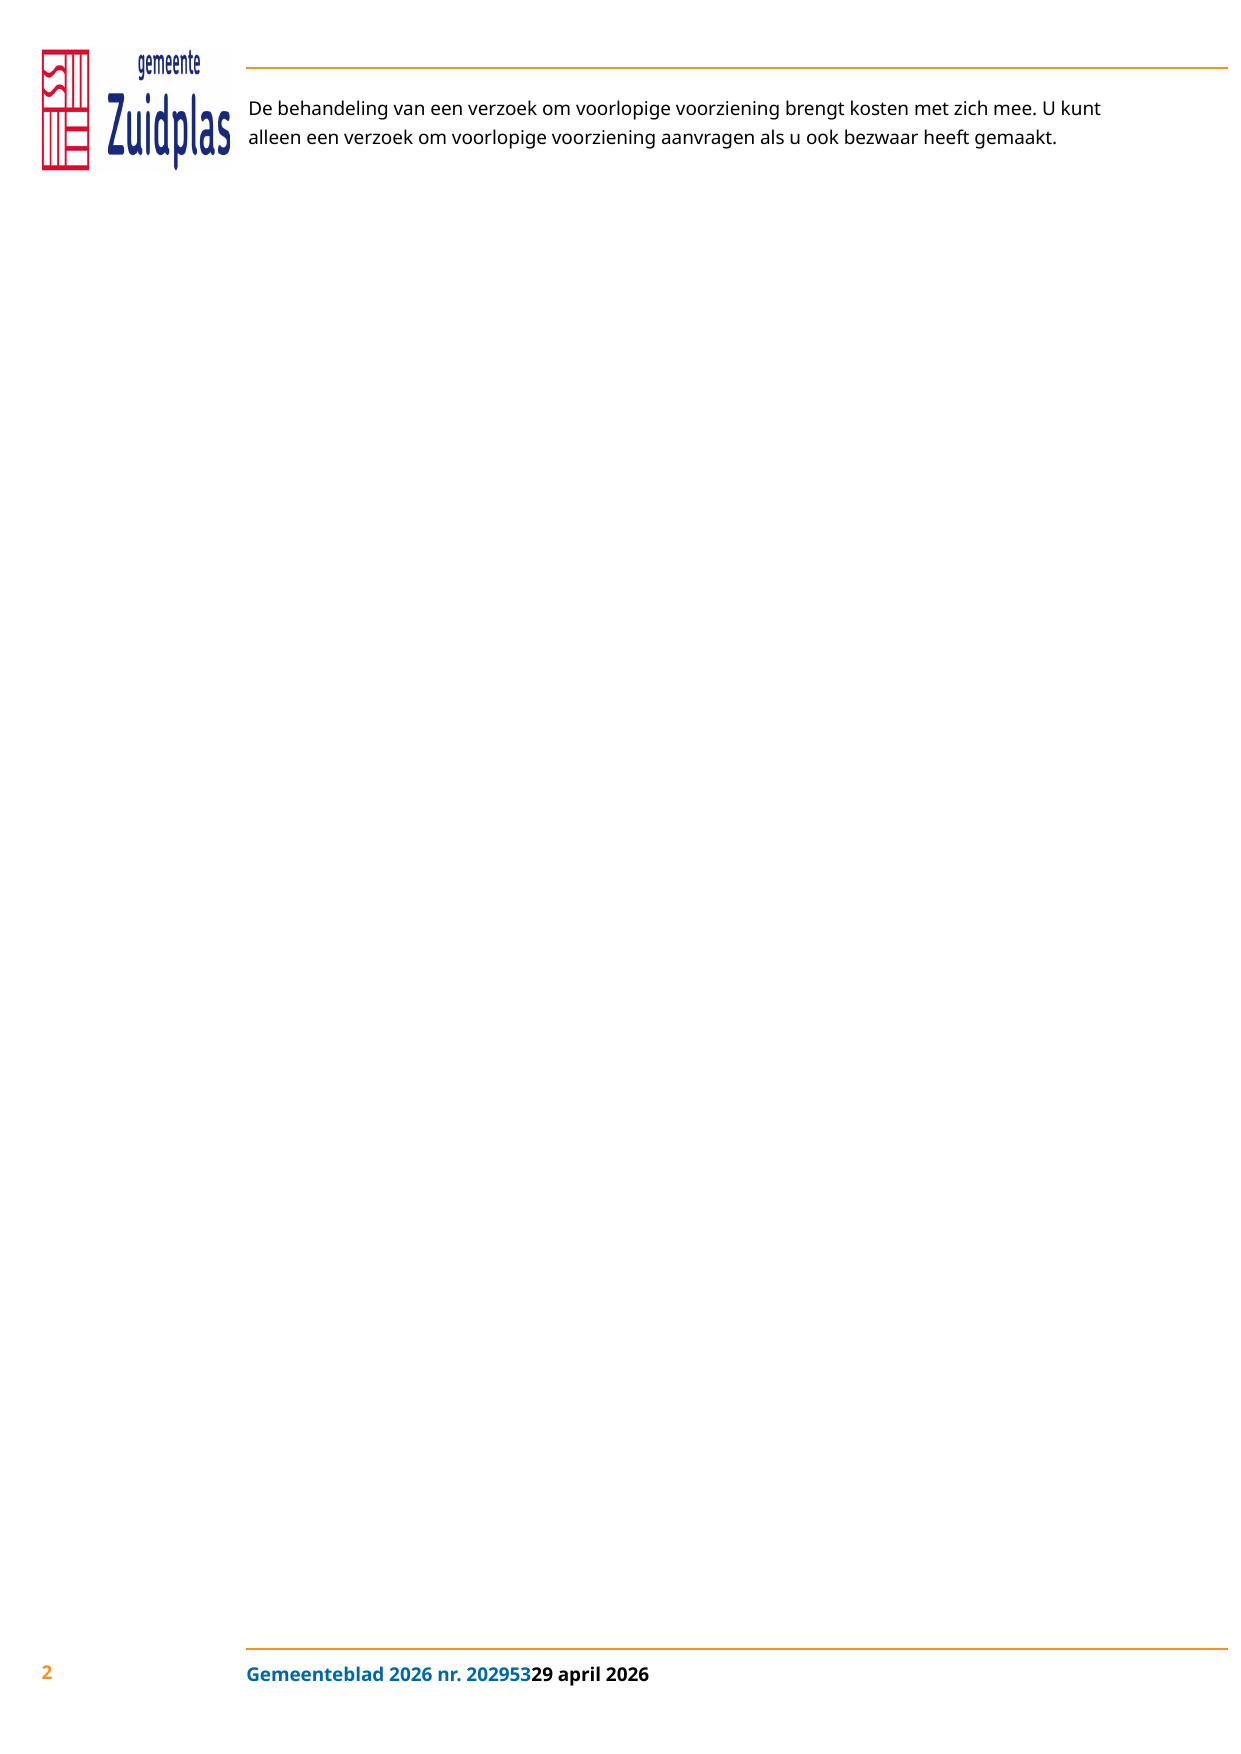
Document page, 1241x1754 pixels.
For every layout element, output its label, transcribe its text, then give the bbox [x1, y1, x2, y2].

text De behandeling van een verzoek om voorlopige voorziening brengt kosten met zich mee. U kunt alleen een verzoek om voorlopige voorziening aanvragen als u ook bezwaar heeft gemaakt. [248, 95, 1152, 150]
picture [41, 47, 231, 172]
